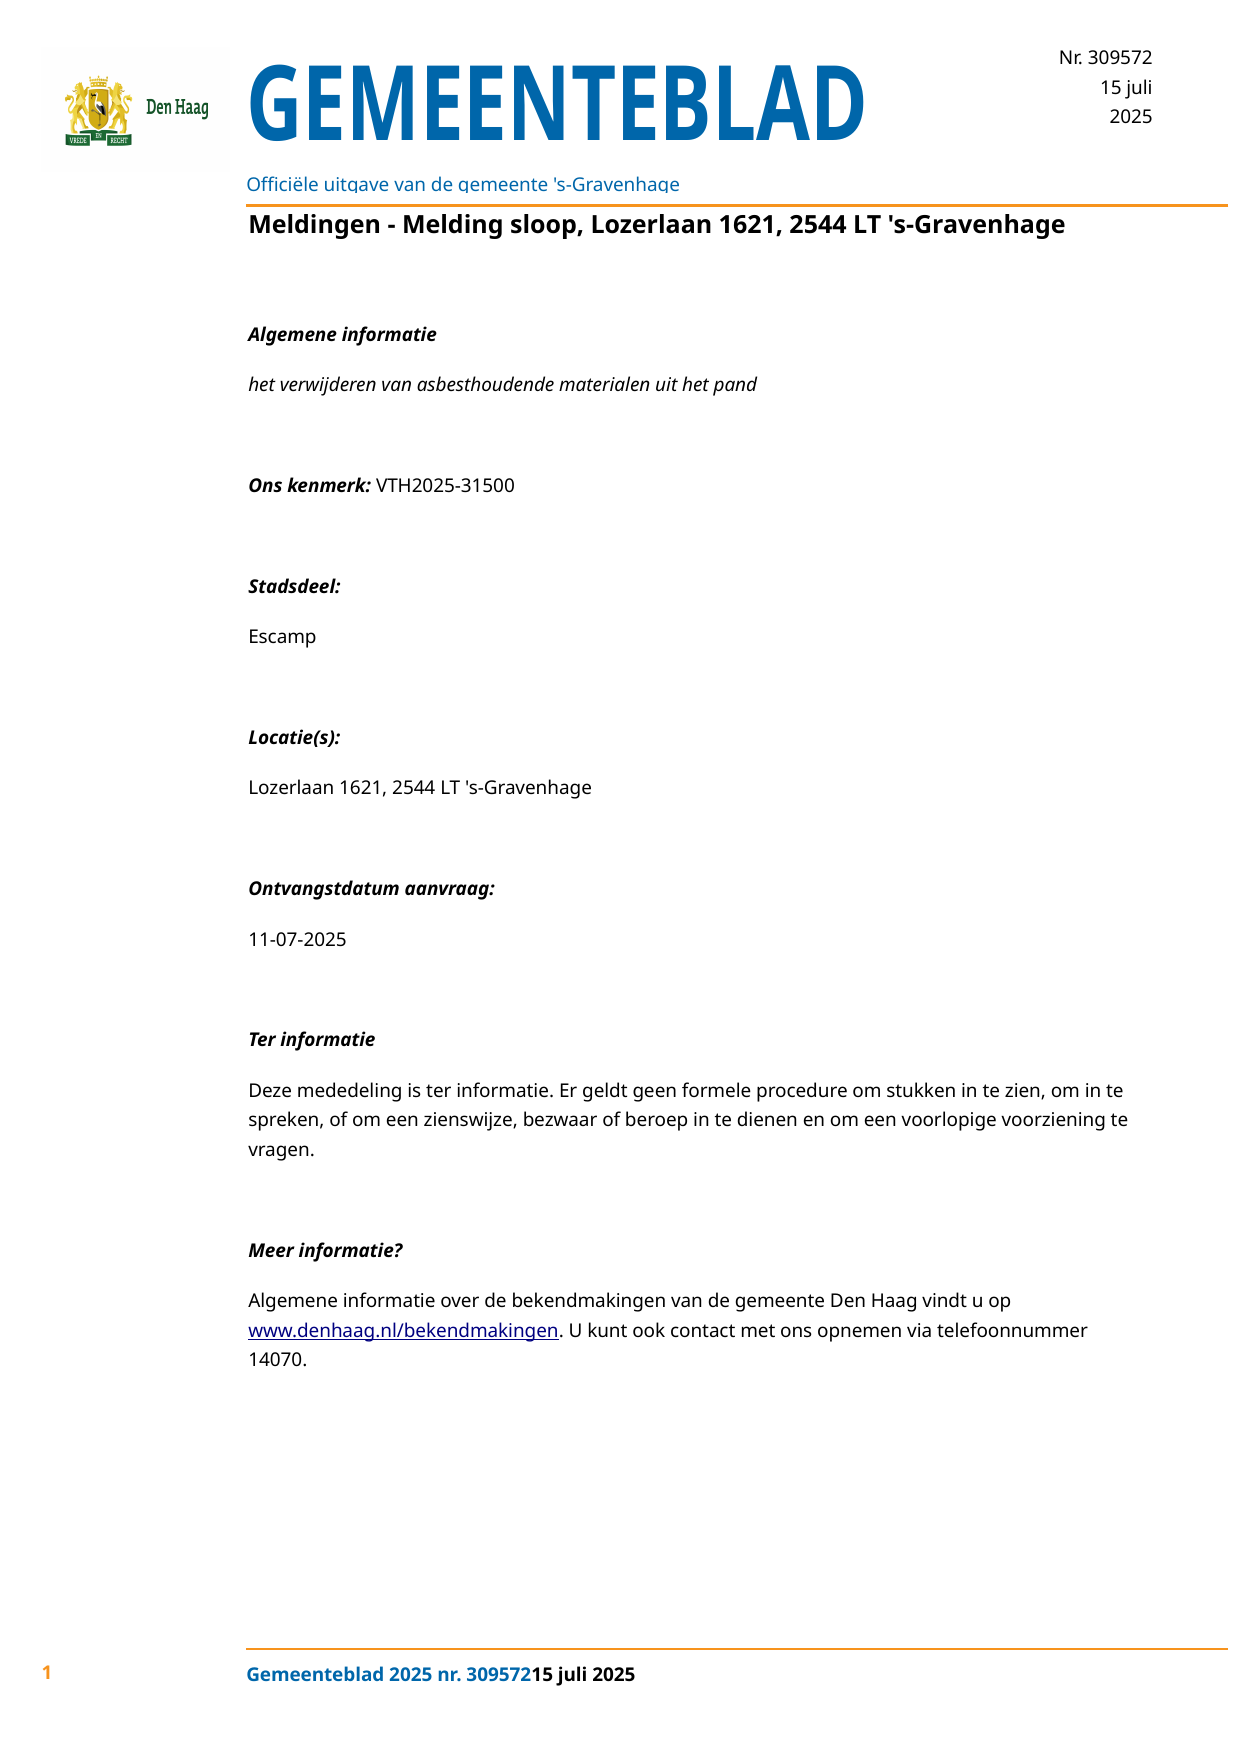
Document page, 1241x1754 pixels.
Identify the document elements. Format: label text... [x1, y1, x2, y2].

text Ter informatie [248, 1027, 1152, 1052]
text Lozerlaan 1621, 2544 LT 's-Gravenhage [248, 774, 1152, 800]
text Ons kenmerk: VTH2025-31500 [248, 472, 1152, 498]
text Ontvangstdatum aanvraag: [248, 875, 1152, 901]
text Meldingen - Melding sloop, Lozerlaan 1621, 2544 LT 's-Gravenhage [248, 207, 1152, 241]
text Algemene informatie [248, 321, 1152, 346]
text Stadsdeel: [248, 573, 1152, 598]
text 11-07-2025 [248, 926, 1152, 951]
text Meer informatie? [248, 1237, 1152, 1263]
text Algemene informatie over de bekendmakingen van de gemeente Den Haag vindt u op www.denhaag.nl/bekendmakingen. U kunt ook contact met ons opnemen via telefoonnummer 14070. [248, 1287, 1152, 1372]
text het verwijderen van asbesthoudende materialen uit het pand [248, 371, 1152, 397]
text Escamp [248, 623, 1152, 649]
picture [41, 47, 231, 172]
text Locatie(s): [248, 724, 1152, 750]
text Deze mededeling is ter informatie. Er geldt geen formele procedure om stukken in te zien, om in te spreken, of om een zienswijze, bezwaar of beroep in te dienen en om een voorlopige voorziening te vragen. [248, 1077, 1152, 1162]
